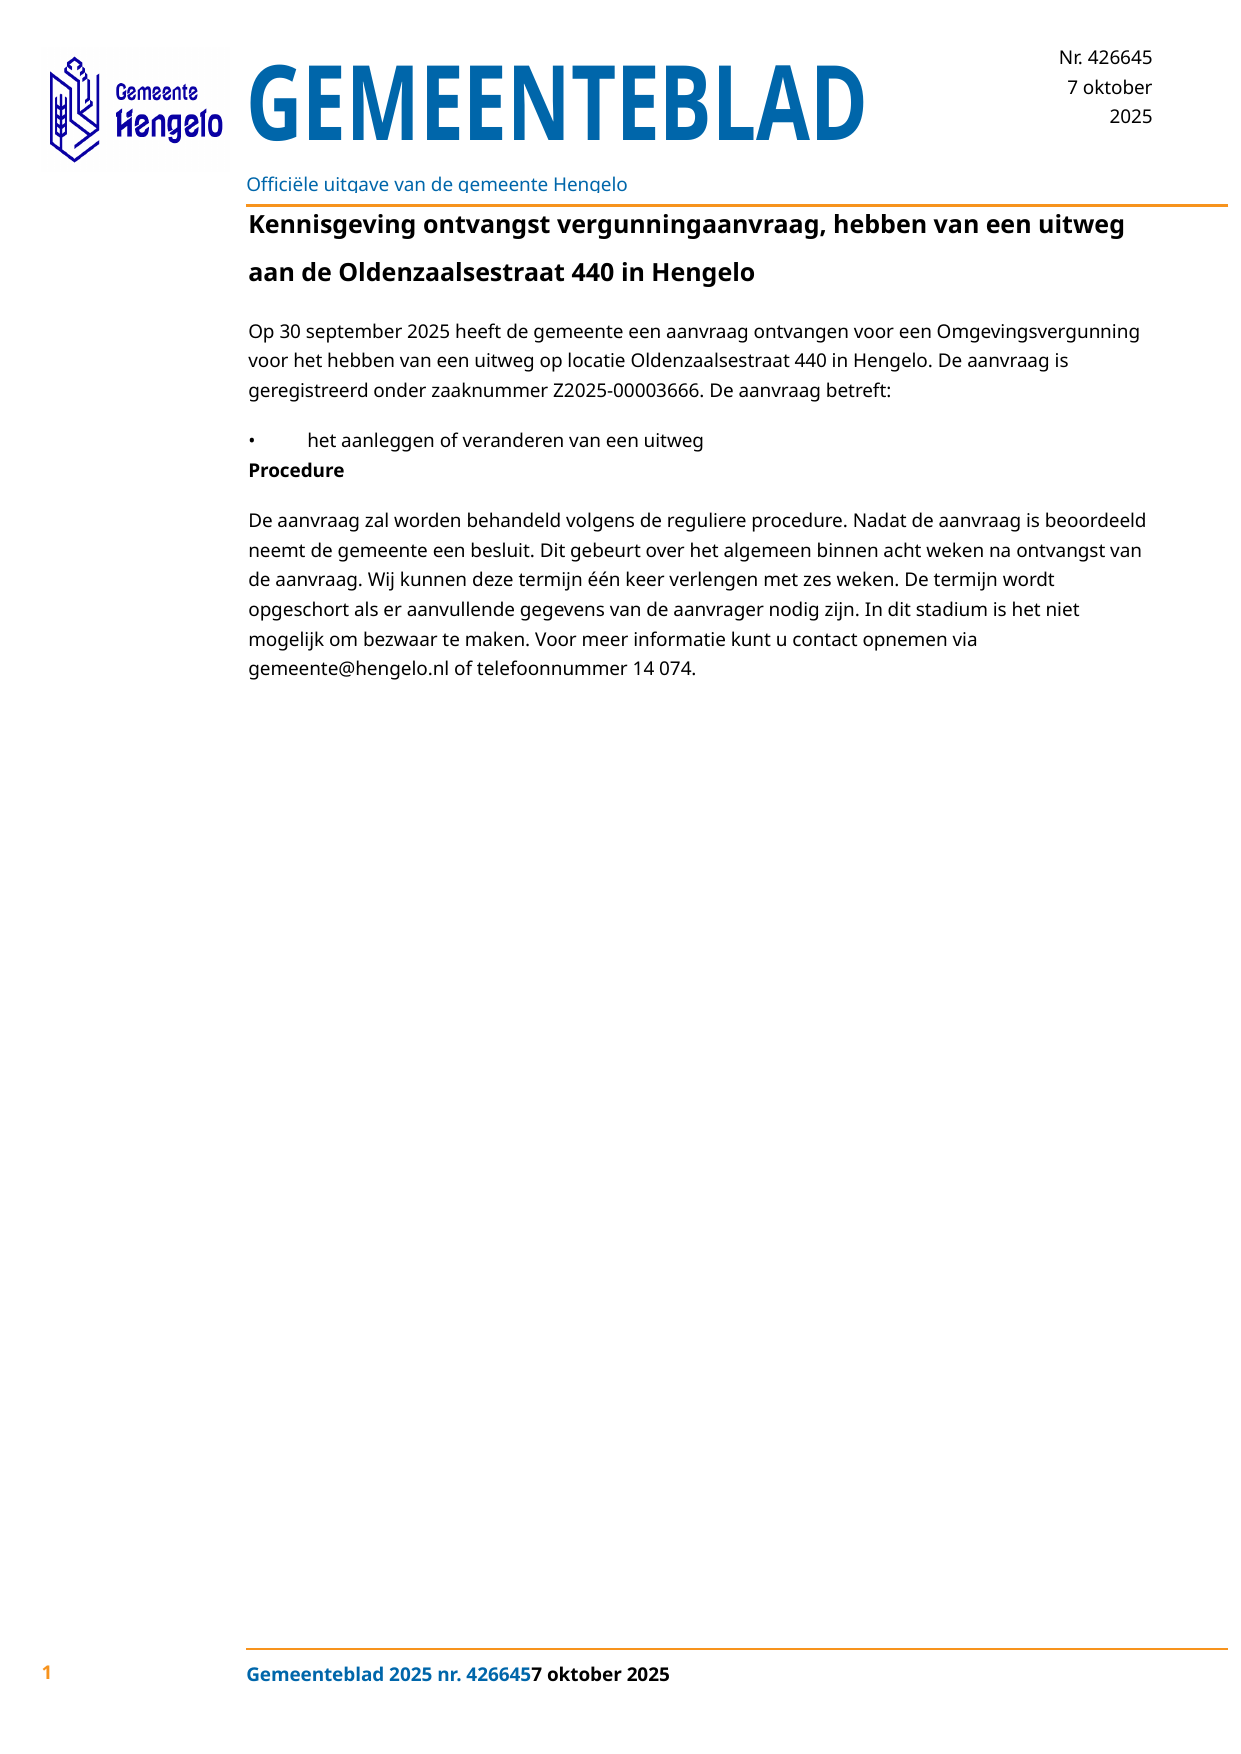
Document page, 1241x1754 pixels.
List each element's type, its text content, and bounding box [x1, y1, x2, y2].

text De aanvraag zal worden behandeld volgens de reguliere procedure. Nadat de aanvraag is beoordeeld neemt de gemeente een besluit. Dit gebeurt over het algemeen binnen acht weken na ontvangst van de aanvraag. Wij kunnen deze termijn één keer verlengen met zes weken. De termijn wordt opgeschort als er aanvullende gegevens van de aanvrager nodig zijn. In dit stadium is het niet mogelijk om bezwaar te maken. Voor meer informatie kunt u contact opnemen via gemeente@hengelo.nl of telefoonnummer 14 074. [248, 507, 1152, 681]
text Kennisgeving ontvangst vergunningaanvraag, hebben van een uitweg aan de Oldenzaalsestraat 440 in Hengelo [248, 207, 1152, 288]
picture [41, 47, 231, 172]
list het aanleggen of veranderen van een uitweg [248, 427, 1152, 453]
text Procedure [248, 457, 1152, 483]
text Op 30 september 2025 heeft de gemeente een aanvraag ontvangen voor een Omgevingsvergunning voor het hebben van een uitweg op locatie Oldenzaalsestraat 440 in Hengelo. De aanvraag is geregistreerd onder zaaknummer Z2025-00003666. De aanvraag betreft: [248, 318, 1152, 403]
